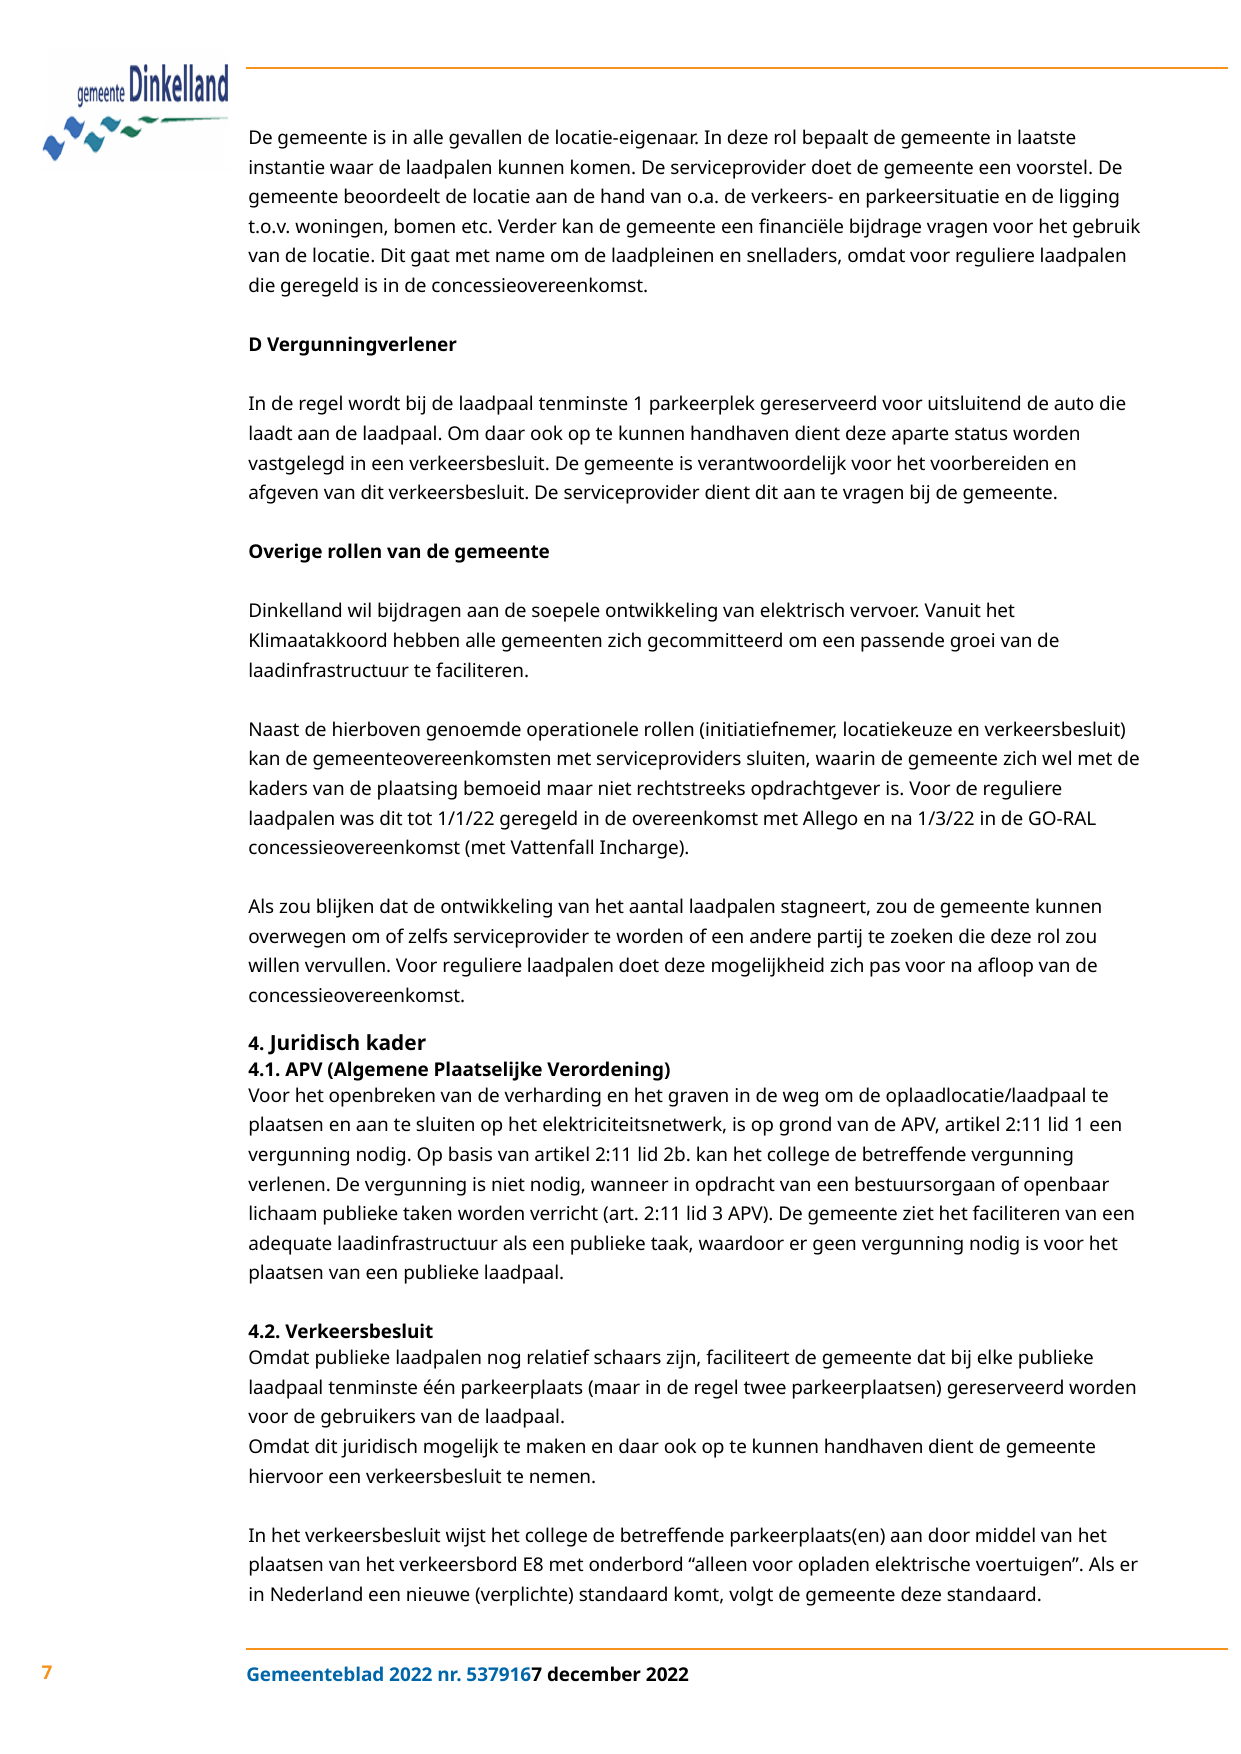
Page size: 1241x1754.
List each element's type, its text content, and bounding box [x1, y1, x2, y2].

text Voor het openbreken van de verharding en het graven in de weg om de oplaadlocatie/laadpaal te plaatsen en aan te sluiten op het elektriciteitsnetwerk, is op grond van de APV, artikel 2:11 lid 1 een vergunning nodig. Op basis van artikel 2:11 lid 2b. kan het college de betreffende vergunning verlenen. De vergunning is niet nodig, wanneer in opdracht van een bestuursorgaan of openbaar lichaam publieke taken worden verricht (art. 2:11 lid 3 APV). De gemeente ziet het faciliteren van een adequate laadinfrastructuur als een publieke taak, waardoor er geen vergunning nodig is voor het plaatsen van een publieke laadpaal. [248, 1082, 1152, 1285]
text Omdat publieke laadpalen nog relatief schaars zijn, faciliteert de gemeente dat bij elke publieke laadpaal tenminste één parkeerplaats (maar in de regel twee parkeerplaatsen) gereserveerd worden voor de gebruikers van de laadpaal. [248, 1344, 1152, 1429]
text 4.1. APV (Algemene Plaatselijke Verordening) [248, 1056, 1152, 1082]
text De gemeente is in alle gevallen de locatie-eigenaar. In deze rol bepaalt de gemeente in laatste instantie waar de laadpalen kunnen komen. De serviceprovider doet de gemeente een voorstel. De gemeente beoordeelt de locatie aan de hand van o.a. de verkeers- en parkeersituatie en de ligging t.o.v. woningen, bomen etc. Verder kan de gemeente een financiële bijdrage vragen voor het gebruik van de locatie. Dit gaat met name om de laadpleinen en snelladers, omdat voor reguliere laadpalen die geregeld is in de concessieovereenkomst. [248, 124, 1152, 298]
picture [41, 47, 231, 172]
text 4. Juridisch kader [248, 1028, 1152, 1056]
text Omdat dit juridisch mogelijk te maken en daar ook op te kunnen handhaven dient de gemeente hiervoor een verkeersbesluit te nemen. [248, 1433, 1152, 1488]
text Als zou blijken dat de ontwikkeling van het aantal laadpalen stagneert, zou de gemeente kunnen overwegen om of zelfs serviceprovider te worden of een andere partij te zoeken die deze rol zou willen vervullen. Voor reguliere laadpalen doet deze mogelijkheid zich pas voor na afloop van de concessieovereenkomst. [248, 893, 1152, 1008]
text Dinkelland wil bijdragen aan de soepele ontwikkeling van elektrisch vervoer. Vanuit het Klimaatakkoord hebben alle gemeenten zich gecommitteerd om een passende groei van de laadinfrastructuur te faciliteren. [248, 598, 1152, 683]
text In het verkeersbesluit wijst het college de betreffende parkeerplaats(en) aan door middel van het plaatsen van het verkeersbord E8 met onderbord “alleen voor opladen elektrische voertuigen”. Als er in Nederland een nieuwe (verplichte) standaard komt, volgt de gemeente deze standaard. [248, 1522, 1152, 1607]
text In de regel wordt bij de laadpaal tenminste 1 parkeerplek gereserveerd voor uitsluitend de auto die laadt aan de laadpaal. Om daar ook op te kunnen handhaven dient deze aparte status worden vastgelegd in een verkeersbesluit. De gemeente is verantwoordelijk voor het voorbereiden en afgeven van dit verkeersbesluit. De serviceprovider dient dit aan te vragen bij de gemeente. [248, 391, 1152, 505]
text 4.2. Verkeersbesluit [248, 1319, 1152, 1344]
text Naast de hierboven genoemde operationele rollen (initiatiefnemer, locatiekeuze en verkeersbesluit) kan de gemeenteovereenkomsten met serviceproviders sluiten, waarin de gemeente zich wel met de kaders van de plaatsing bemoeid maar niet rechtstreeks opdrachtgever is. Voor de reguliere laadpalen was dit tot 1/1/22 geregeld in de overeenkomst met Allego en na 1/3/22 in de GO-RAL concessieovereenkomst (met Vattenfall Incharge). [248, 716, 1152, 860]
text Overige rollen van de gemeente [248, 538, 1152, 564]
text D Vergunningverlener [248, 331, 1152, 357]
